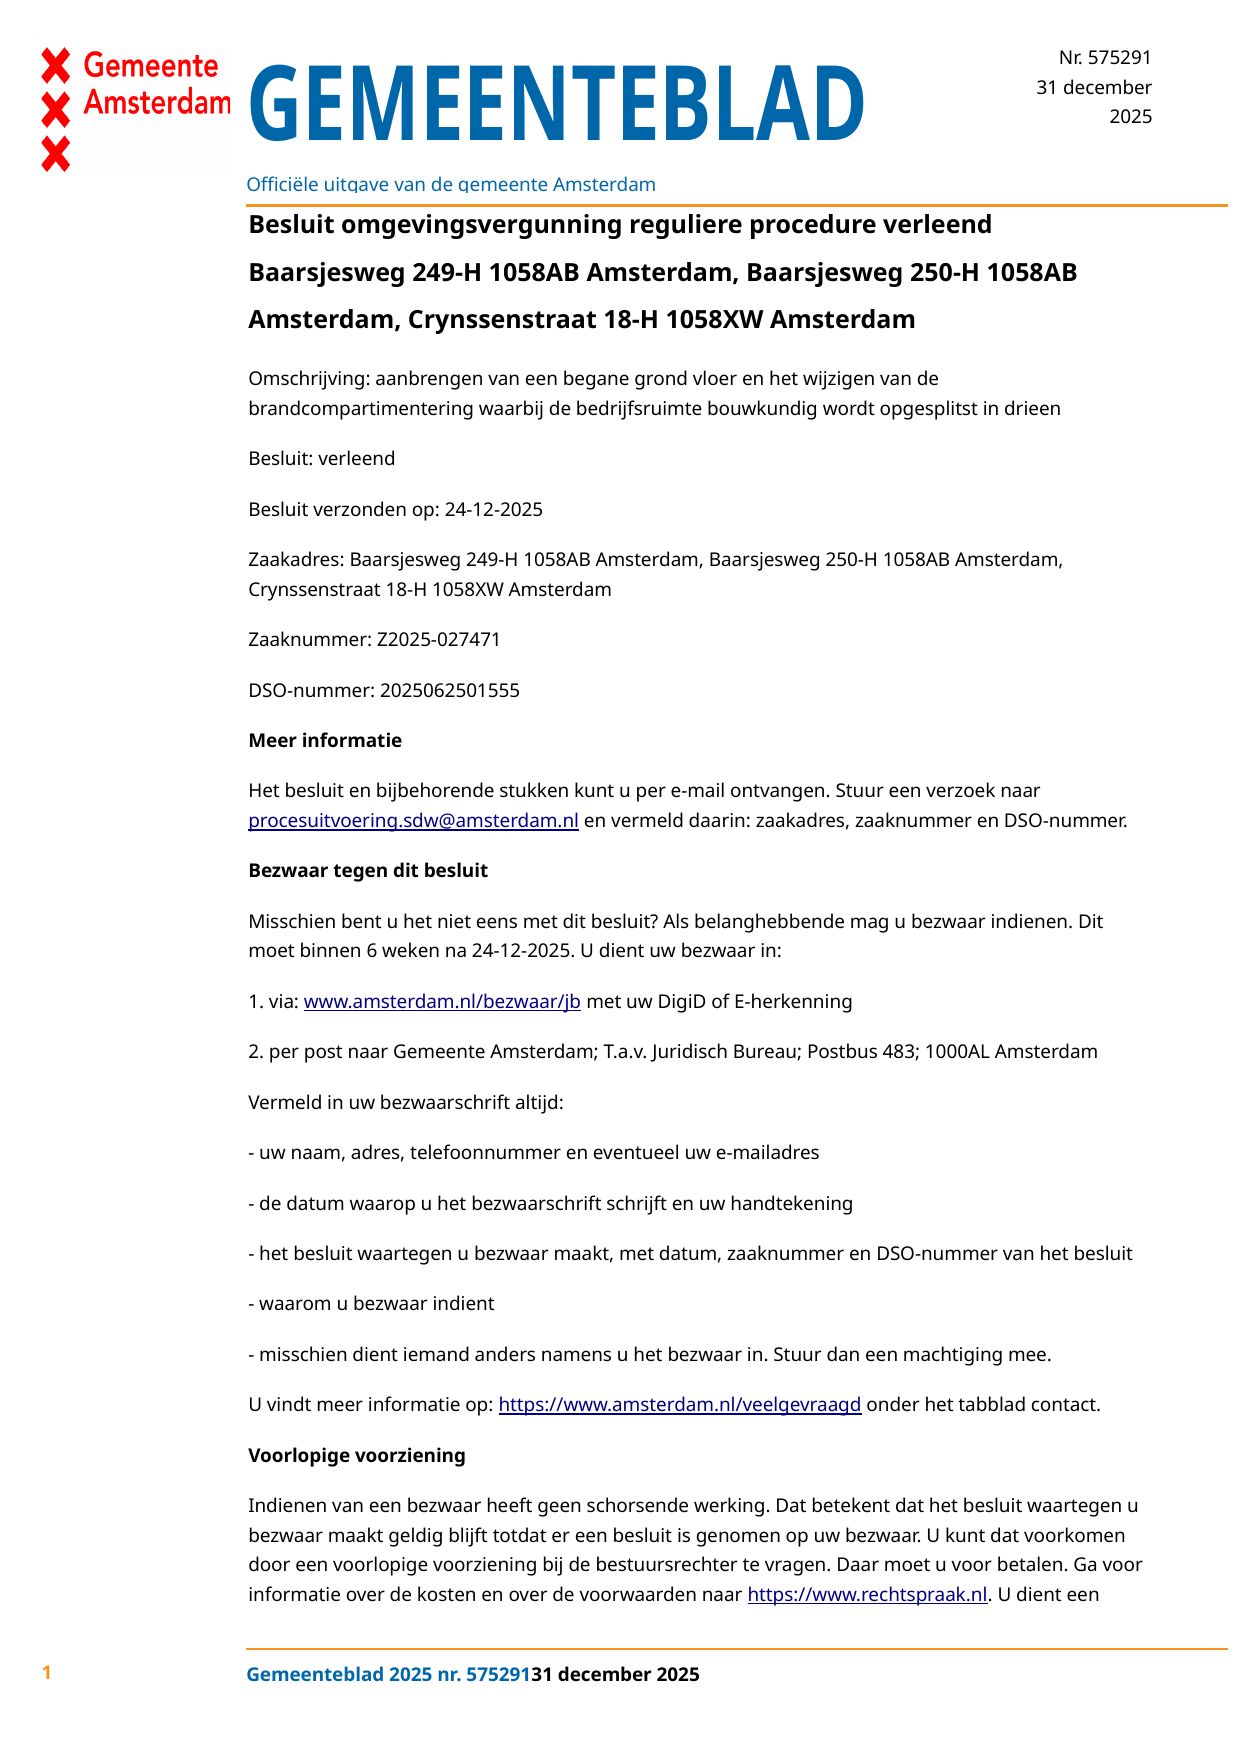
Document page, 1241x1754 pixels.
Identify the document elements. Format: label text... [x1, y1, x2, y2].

text - het besluit waartegen u bezwaar maakt, met datum, zaaknummer en DSO-nummer van het besluit [248, 1240, 1152, 1266]
text - uw naam, adres, telefoonnummer en eventueel uw e-mailadres [248, 1139, 1152, 1165]
text Besluit verzonden op: 24-12-2025 [248, 496, 1152, 522]
text Voorlopige voorziening [248, 1442, 1152, 1467]
text DSO-nummer: 2025062501555 [248, 677, 1152, 702]
text - misschien dient iemand anders namens u het bezwaar in. Stuur dan een machtiging mee. [248, 1341, 1152, 1367]
picture [41, 47, 231, 172]
text - waarom u bezwaar indient [248, 1291, 1152, 1316]
text - de datum waarop u het bezwaarschrift schrijft en uw handtekening [248, 1190, 1152, 1215]
text U vindt meer informatie op: https://www.amsterdam.nl/veelgevraagd onder het tabblad contact. [248, 1391, 1152, 1417]
text 1. via: www.amsterdam.nl/bezwaar/jb met uw DigiD of E-herkenning [248, 988, 1152, 1014]
text Bezwaar tegen dit besluit [248, 858, 1152, 883]
text Indienen van een bezwaar heeft geen schorsende werking. Dat betekent dat het besluit waartegen u bezwaar maakt geldig blijft totdat er een besluit is genomen op uw bezwaar. U kunt dat voorkomen door een voorlopige voorziening bij de bestuursrechter te vragen. Daar moet u voor betalen. Ga voor informatie over de kosten en over de voorwaarden naar https://www.rechtspraak.nl. U dient een [248, 1492, 1152, 1607]
text Besluit: verleend [248, 446, 1152, 471]
text Misschien bent u het niet eens met dit besluit? Als belanghebbende mag u bezwaar indienen. Dit moet binnen 6 weken na 24-12-2025. U dient uw bezwaar in: [248, 908, 1152, 963]
text Zaakadres: Baarsjesweg 249-H 1058AB Amsterdam, Baarsjesweg 250-H 1058AB Amsterdam, Crynssenstraat 18-H 1058XW Amsterdam [248, 546, 1152, 602]
text Meer informatie [248, 727, 1152, 753]
text Het besluit en bijbehorende stukken kunt u per e-mail ontvangen. Stuur een verzoek naar procesuitvoering.sdw@amsterdam.nl en vermeld daarin: zaakadres, zaaknummer en DSO-nummer. [248, 778, 1152, 833]
text 2. per post naar Gemeente Amsterdam; T.a.v. Juridisch Bureau; Postbus 483; 1000AL Amsterdam [248, 1038, 1152, 1064]
text Zaaknummer: Z2025-027471 [248, 626, 1152, 652]
text Omschrijving: aanbrengen van een begane grond vloer en het wijzigen van de brandcompartimentering waarbij de bedrijfsruimte bouwkundig wordt opgesplitst in drieen [248, 366, 1152, 421]
text Besluit omgevingsvergunning reguliere procedure verleend Baarsjesweg 249-H 1058AB Amsterdam, Baarsjesweg 250-H 1058AB Amsterdam, Crynssenstraat 18-H 1058XW Amsterdam [248, 207, 1152, 336]
text Vermeld in uw bezwaarschrift altijd: [248, 1089, 1152, 1114]
